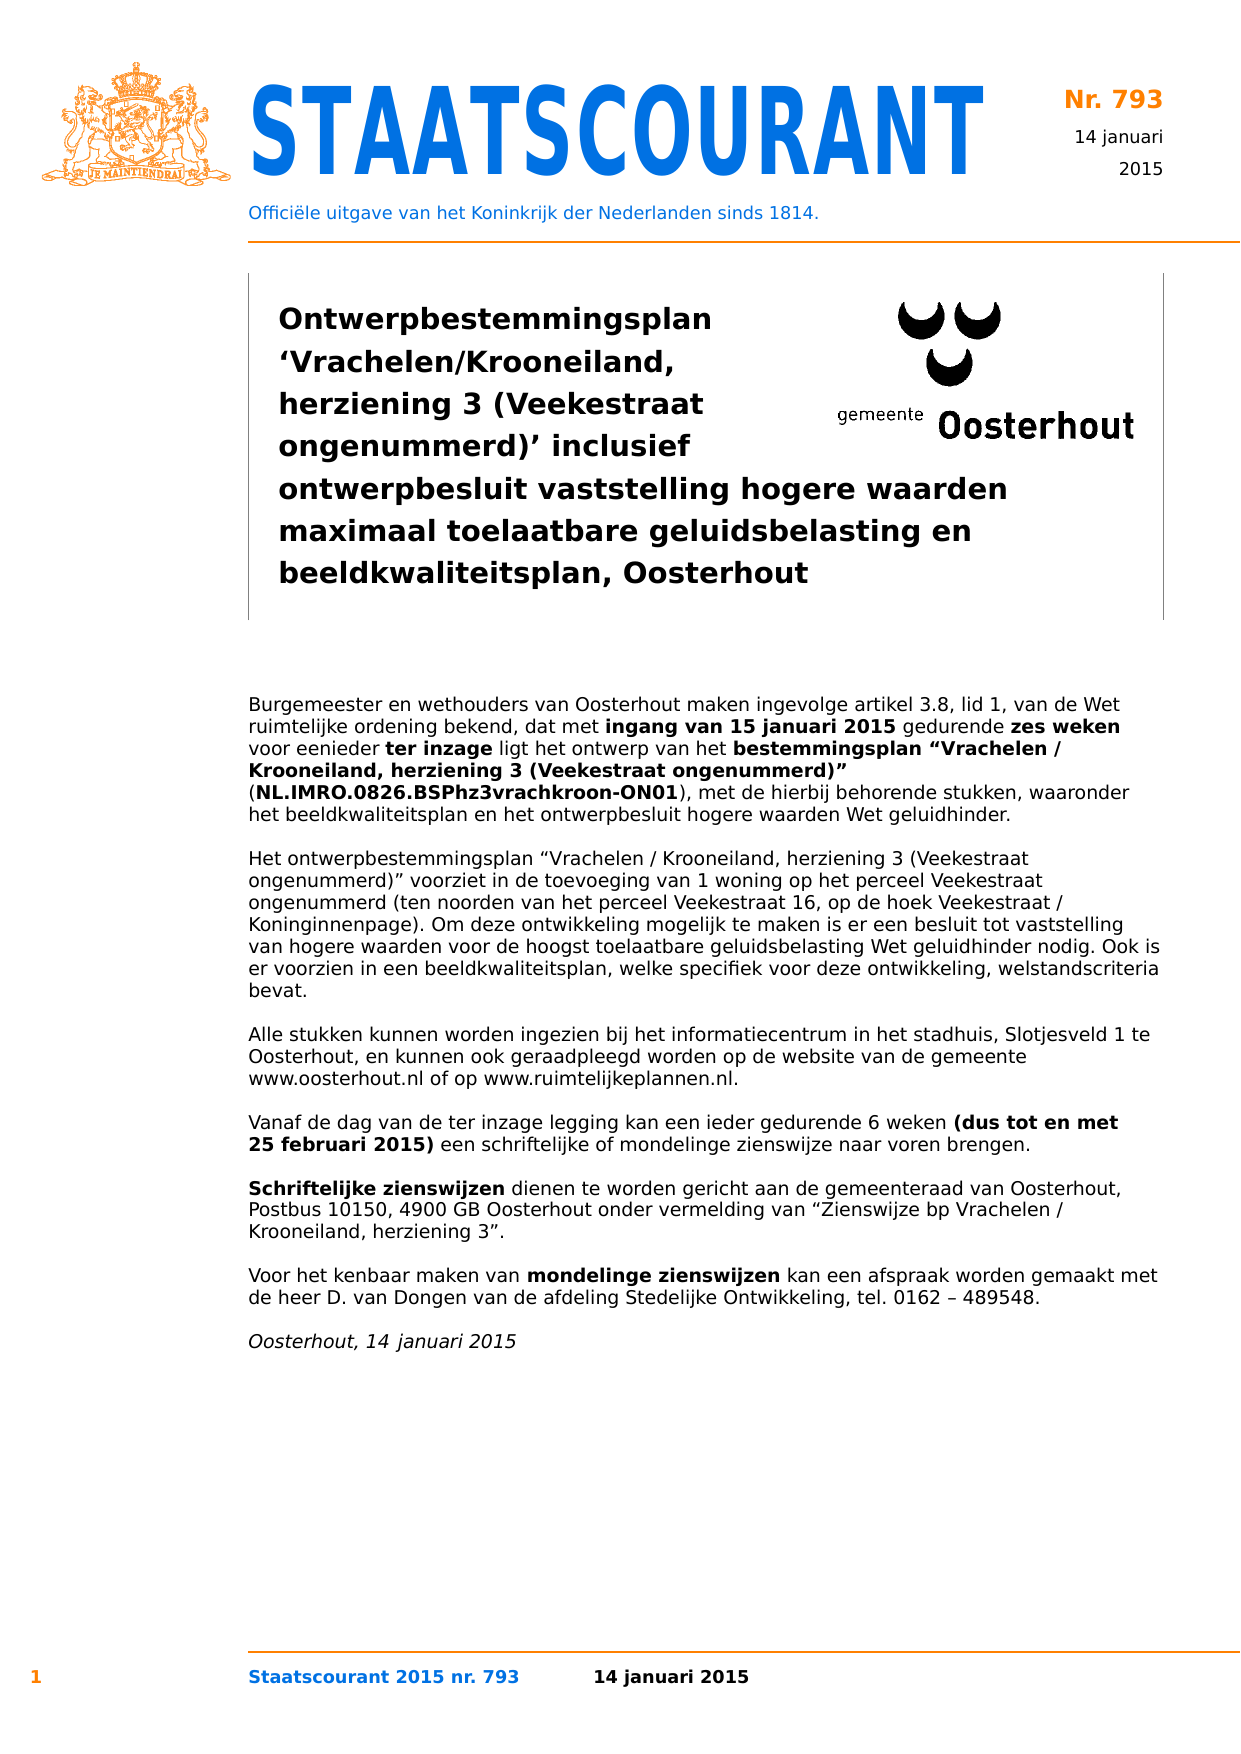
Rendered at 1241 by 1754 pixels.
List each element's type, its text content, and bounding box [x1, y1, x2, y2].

table_cell 2015 [998, 153, 1240, 203]
text Burgemeester en wethouders van Oosterhout maken ingevolge artikel 3.8, lid 1, van de Wet ruimtelijke ordening bekend, dat met ingang van 15 januari 2015 gedurende zes weken voor eenieder ter inzage ligt het ontwerp van het bestemmingsplan “Vrachelen / Krooneiland, herziening 3 (Veekestraat ongenummerd)” (NL.IMRO.0826.BSPhz3vrachkroon-ON01), met de hierbij behorende stukken, waaronder het beeldkwaliteitsplan en het ontwerpbesluit hogere waarden Wet geluidhinder. [248, 694, 1163, 826]
table_header [25, 62, 248, 241]
subtitle Ontwerpbestemmingsplan ‘Vrachelen/Krooneiland, herziening 3 (Veekestraat ongenummerd)’ inclusief ontwerpbesluit vaststelling hogere waarden maximaal toelaatbare geluidsbelasting en beeldkwaliteitsplan, Oosterhout [249, 273, 1163, 620]
text Vanaf de dag van de ter inzage legging kan een ieder gedurende 6 weken (dus tot en met 25 februari 2015) een schriftelijke of mondelinge zienswijze naar voren brengen. [248, 1112, 1163, 1156]
text Schriftelijke zienswijzen dienen te worden gericht aan de gemeenteraad van Oosterhout, Postbus 10150, 4900 GB Oosterhout onder vermelding van “Zienswijze bp Vrachelen / Krooneiland, herziening 3”. [248, 1177, 1163, 1243]
table_cell 14 januari [998, 121, 1240, 153]
picture [838, 302, 1134, 439]
table_header STAATSCOURANT [248, 62, 998, 203]
picture [41, 62, 231, 186]
table_cell Officiële uitgave van het Koninkrijk der Nederlanden sinds 1814. [248, 203, 1240, 241]
text Alle stukken kunnen worden ingezien bij het informatiecentrum in het stadhuis, Slotjesveld 1 te Oosterhout, en kunnen ook geraadpleegd worden op de website van de gemeente www.oosterhout.nl of op www.ruimtelijkeplannen.nl. [248, 1024, 1163, 1090]
table_header Nr. 793 [998, 62, 1240, 121]
text Het ontwerpbestemmingsplan “Vrachelen / Krooneiland, herziening 3 (Veekestraat ongenummerd)” voorziet in de toevoeging van 1 woning op het perceel Veekestraat ongenummerd (ten noorden van het perceel Veekestraat 16, op de hoek Veekestraat / Koninginnenpage). Om deze ontwikkeling mogelijk te maken is er een besluit tot vaststelling van hogere waarden voor de hoogst toelaatbare geluidsbelasting Wet geluidhinder nodig. Ook is er voorzien in een beeldkwaliteitsplan, welke specifiek voor deze ontwikkeling, welstandscriteria bevat. [248, 848, 1163, 1002]
text Voor het kenbaar maken van mondelinge zienswijzen kan een afspraak worden gemaakt met de heer D. van Dongen van de afdeling Stedelijke Ontwikkeling, tel. 0162 – 489548. [248, 1265, 1163, 1309]
text Oosterhout, 14 januari 2015 [248, 1331, 1163, 1353]
